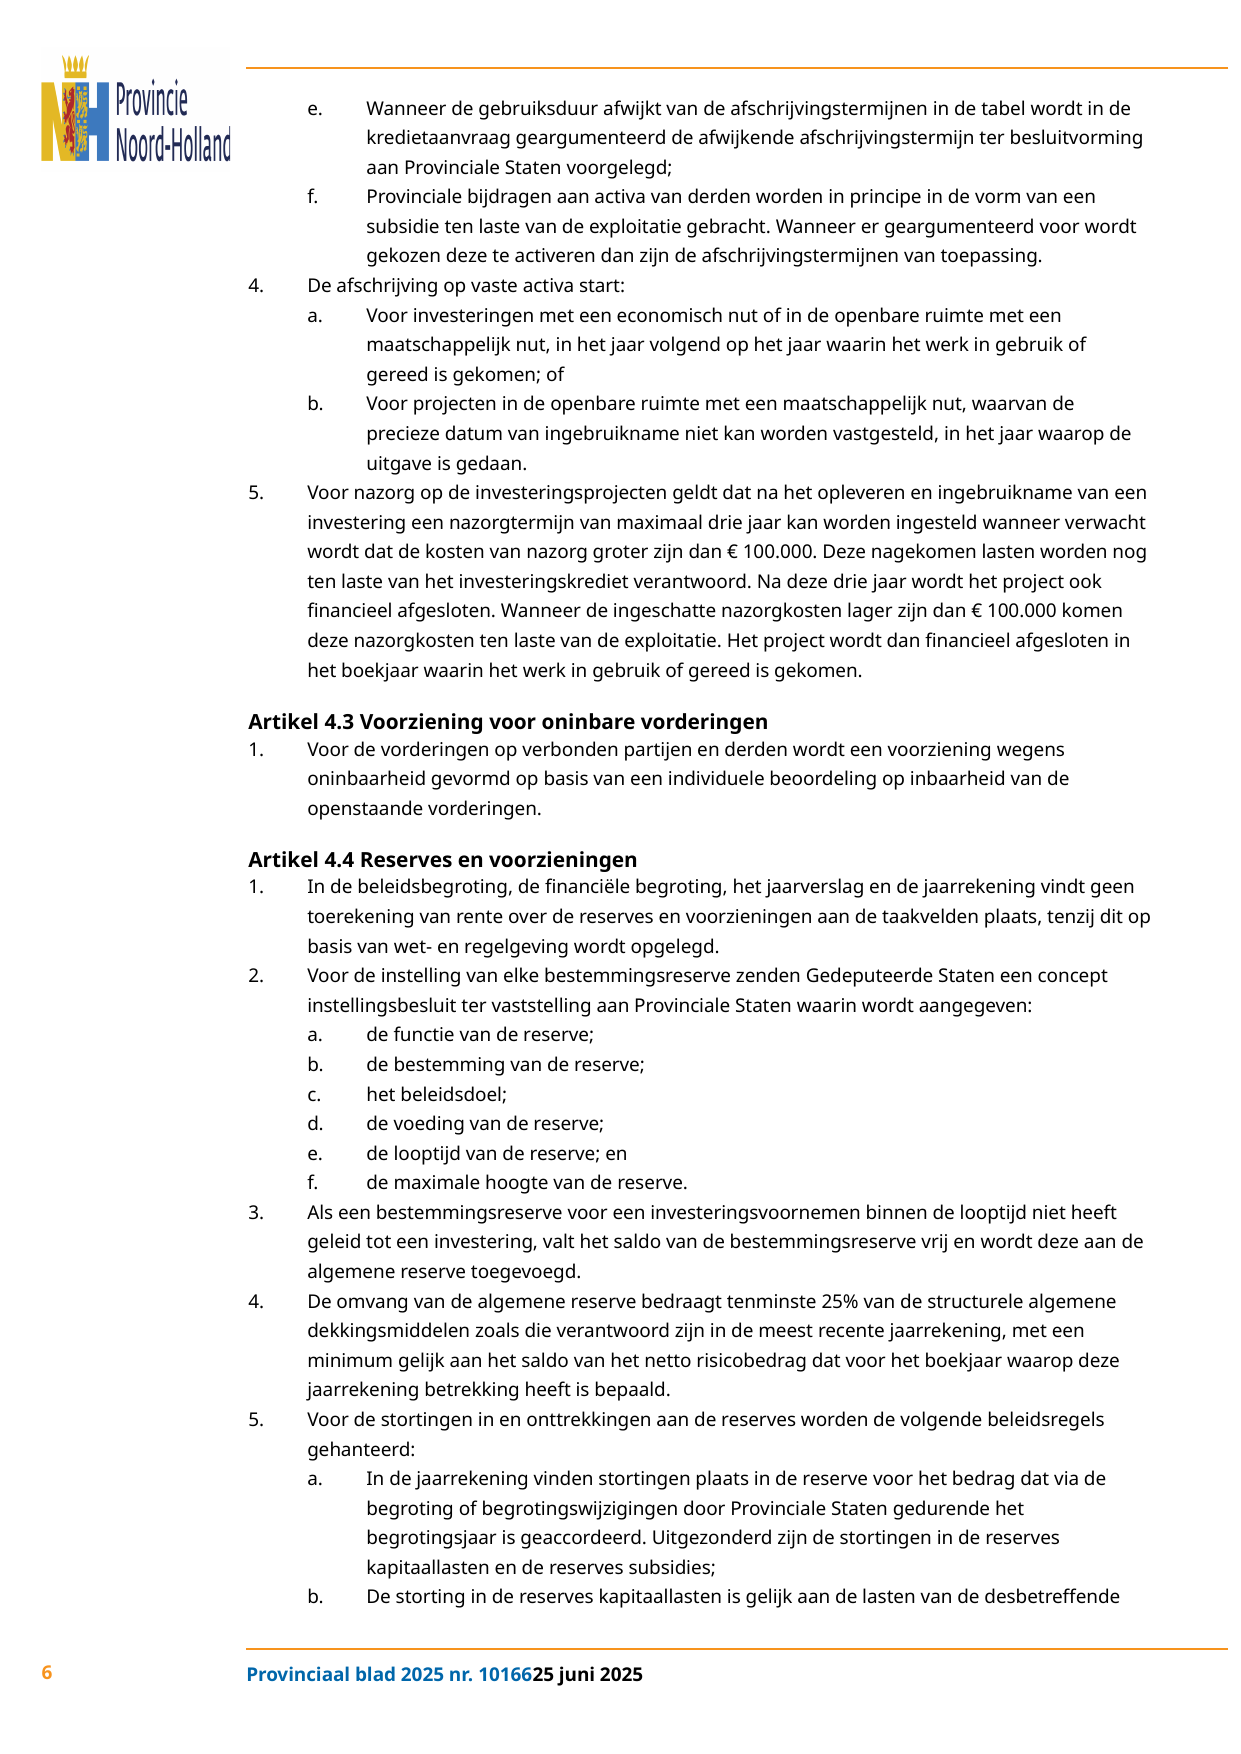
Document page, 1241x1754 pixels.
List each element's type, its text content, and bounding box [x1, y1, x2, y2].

list de looptijd van de reserve; en [307, 1140, 1152, 1166]
list de maximale hoogte van de reserve. [307, 1169, 1152, 1195]
list Voor de vorderingen op verbonden partijen en derden wordt een voorziening wegens oninbaarheid gevormd op basis van een individuele beoordeling op inbaarheid van de openstaande vorderingen. [248, 736, 1152, 821]
picture [41, 47, 231, 172]
list Wanneer de gebruiksduur afwijkt van de afschrijvingstermijnen in de tabel wordt in de kredietaanvraag geargumenteerd de afwijkende afschrijvingstermijn ter besluitvorming aan Provinciale Staten voorgelegd; [307, 95, 1152, 180]
list De omvang van de algemene reserve bedraagt tenminste 25% van de structurele algemene dekkingsmiddelen zoals die verantwoord zijn in de meest recente jaarrekening, met een minimum gelijk aan het saldo van het netto risicobedrag dat voor het boekjaar waarop deze jaarrekening betrekking heeft is bepaald. [248, 1288, 1152, 1402]
list In de jaarrekening vinden stortingen plaats in de reserve voor het bedrag dat via de begroting of begrotingswijzigingen door Provinciale Staten gedurende het begrotingsjaar is geaccordeerd. Uitgezonderd zijn de stortingen in de reserves kapitaallasten en de reserves subsidies; [307, 1465, 1152, 1580]
list de voeding van de reserve; [307, 1110, 1152, 1136]
list de functie van de reserve; [307, 1022, 1152, 1047]
list De storting in de reserves kapitaallasten is gelijk aan de lasten van de desbetreffende [307, 1584, 1152, 1609]
list het beleidsdoel; [307, 1081, 1152, 1107]
list Voor projecten in de openbare ruimte met een maatschappelijk nut, waarvan de precieze datum van ingebruikname niet kan worden vastgesteld, in het jaar waarop de uitgave is gedaan. [307, 391, 1152, 476]
list Voor investeringen met een economisch nut of in de openbare ruimte met een maatschappelijk nut, in het jaar volgend op het jaar waarin het werk in gebruik of gereed is gekomen; of [307, 302, 1152, 387]
list De afschrijving op vaste activa start: [248, 272, 1152, 298]
list Voor de instelling van elke bestemmingsreserve zenden Gedeputeerde Staten een concept instellingsbesluit ter vaststelling aan Provinciale Staten waarin wordt aangegeven: [248, 962, 1152, 1018]
list Provinciale bijdragen aan activa van derden worden in principe in de vorm van een subsidie ten laste van de exploitatie gebracht. Wanneer er geargumenteerd voor wordt gekozen deze te activeren dan zijn de afschrijvingstermijnen van toepassing. [307, 183, 1152, 268]
list de bestemming van de reserve; [307, 1051, 1152, 1077]
text Artikel 4.3 Voorziening voor oninbare vorderingen [248, 707, 1152, 736]
text Artikel 4.4 Reserves en voorzieningen [248, 845, 1152, 874]
list Als een bestemmingsreserve voor een investeringsvoornemen binnen de looptijd niet heeft geleid tot een investering, valt het saldo van de bestemmingsreserve vrij en wordt deze aan de algemene reserve toegevoegd. [248, 1199, 1152, 1284]
list In de beleidsbegroting, de financiële begroting, het jaarverslag en de jaarrekening vindt geen toerekening van rente over de reserves en voorzieningen aan de taakvelden plaats, tenzij dit op basis van wet- en regelgeving wordt opgelegd. [248, 874, 1152, 959]
list Voor de stortingen in en onttrekkingen aan de reserves worden de volgende beleidsregels gehanteerd: [248, 1406, 1152, 1462]
list Voor nazorg op de investeringsprojecten geldt dat na het opleveren en ingebruikname van een investering een nazorgtermijn van maximaal drie jaar kan worden ingesteld wanneer verwacht wordt dat de kosten van nazorg groter zijn dan € 100.000. Deze nagekomen lasten worden nog ten laste van het investeringskrediet verantwoord. Na deze drie jaar wordt het project ook financieel afgesloten. Wanneer de ingeschatte nazorgkosten lager zijn dan € 100.000 komen deze nazorgkosten ten laste van de exploitatie. Het project wordt dan financieel afgesloten in het boekjaar waarin het werk in gebruik of gereed is gekomen. [248, 479, 1152, 683]
